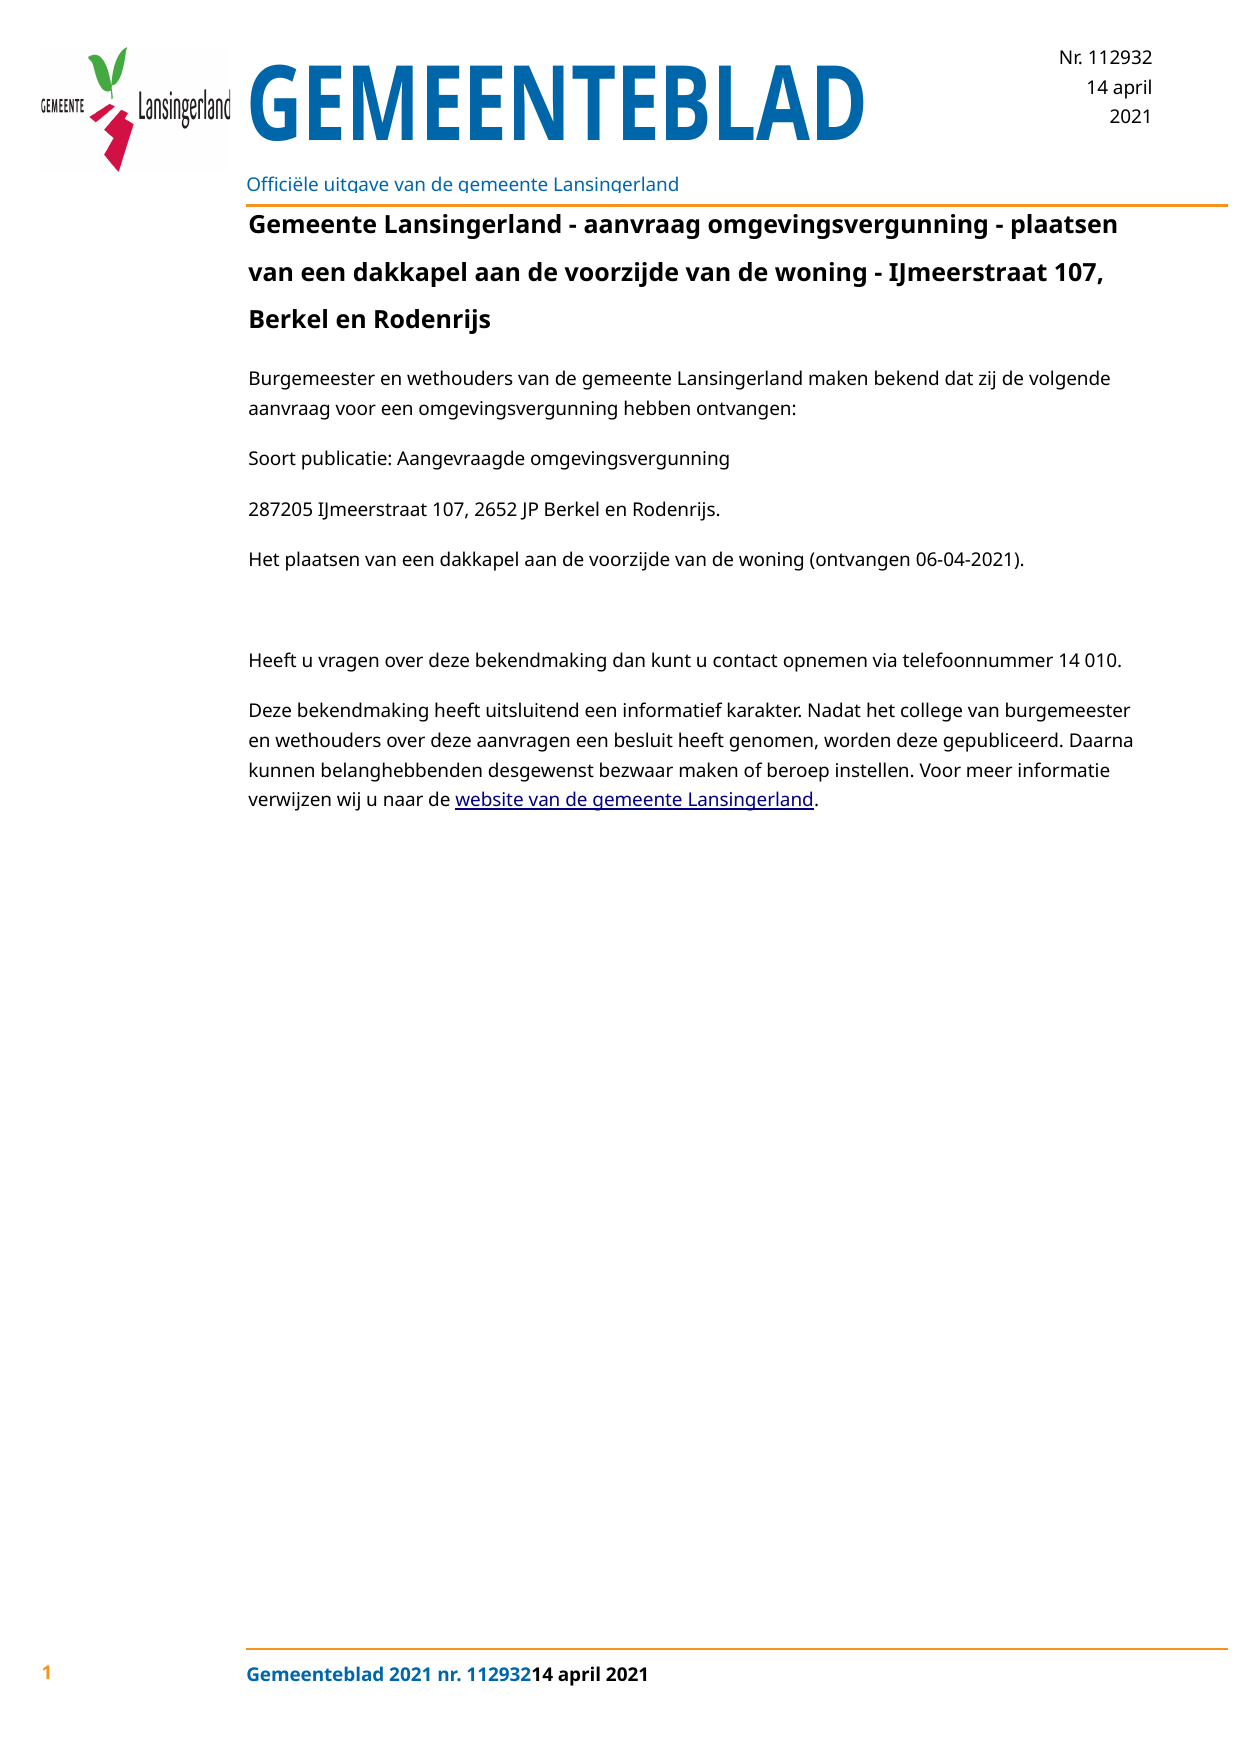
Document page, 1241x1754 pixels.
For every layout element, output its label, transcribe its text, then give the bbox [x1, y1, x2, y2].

text Deze bekendmaking heeft uitsluitend een informatief karakter. Nadat het college van burgemeester en wethouders over deze aanvragen een besluit heeft genomen, worden deze gepubliceerd. Daarna kunnen belanghebbenden desgewenst bezwaar maken of beroep instellen. Voor meer informatie verwijzen wij u naar de website van de gemeente Lansingerland. [248, 698, 1152, 812]
text Burgemeester en wethouders van de gemeente Lansingerland maken bekend dat zij de volgende aanvraag voor een omgevingsvergunning hebben ontvangen: [248, 366, 1152, 421]
text Heeft u vragen over deze bekendmaking dan kunt u contact opnemen via telefoonnummer 14 010. [248, 647, 1152, 673]
text 287205 IJmeerstraat 107, 2652 JP Berkel en Rodenrijs. [248, 496, 1152, 522]
picture [41, 47, 231, 172]
text Het plaatsen van een dakkapel aan de voorzijde van de woning (ontvangen 06-04-2021). [248, 546, 1152, 572]
text Soort publicatie: Aangevraagde omgevingsvergunning [248, 446, 1152, 471]
text Gemeente Lansingerland - aanvraag omgevingsvergunning - plaatsen van een dakkapel aan de voorzijde van de woning - IJmeerstraat 107, Berkel en Rodenrijs [248, 207, 1152, 336]
